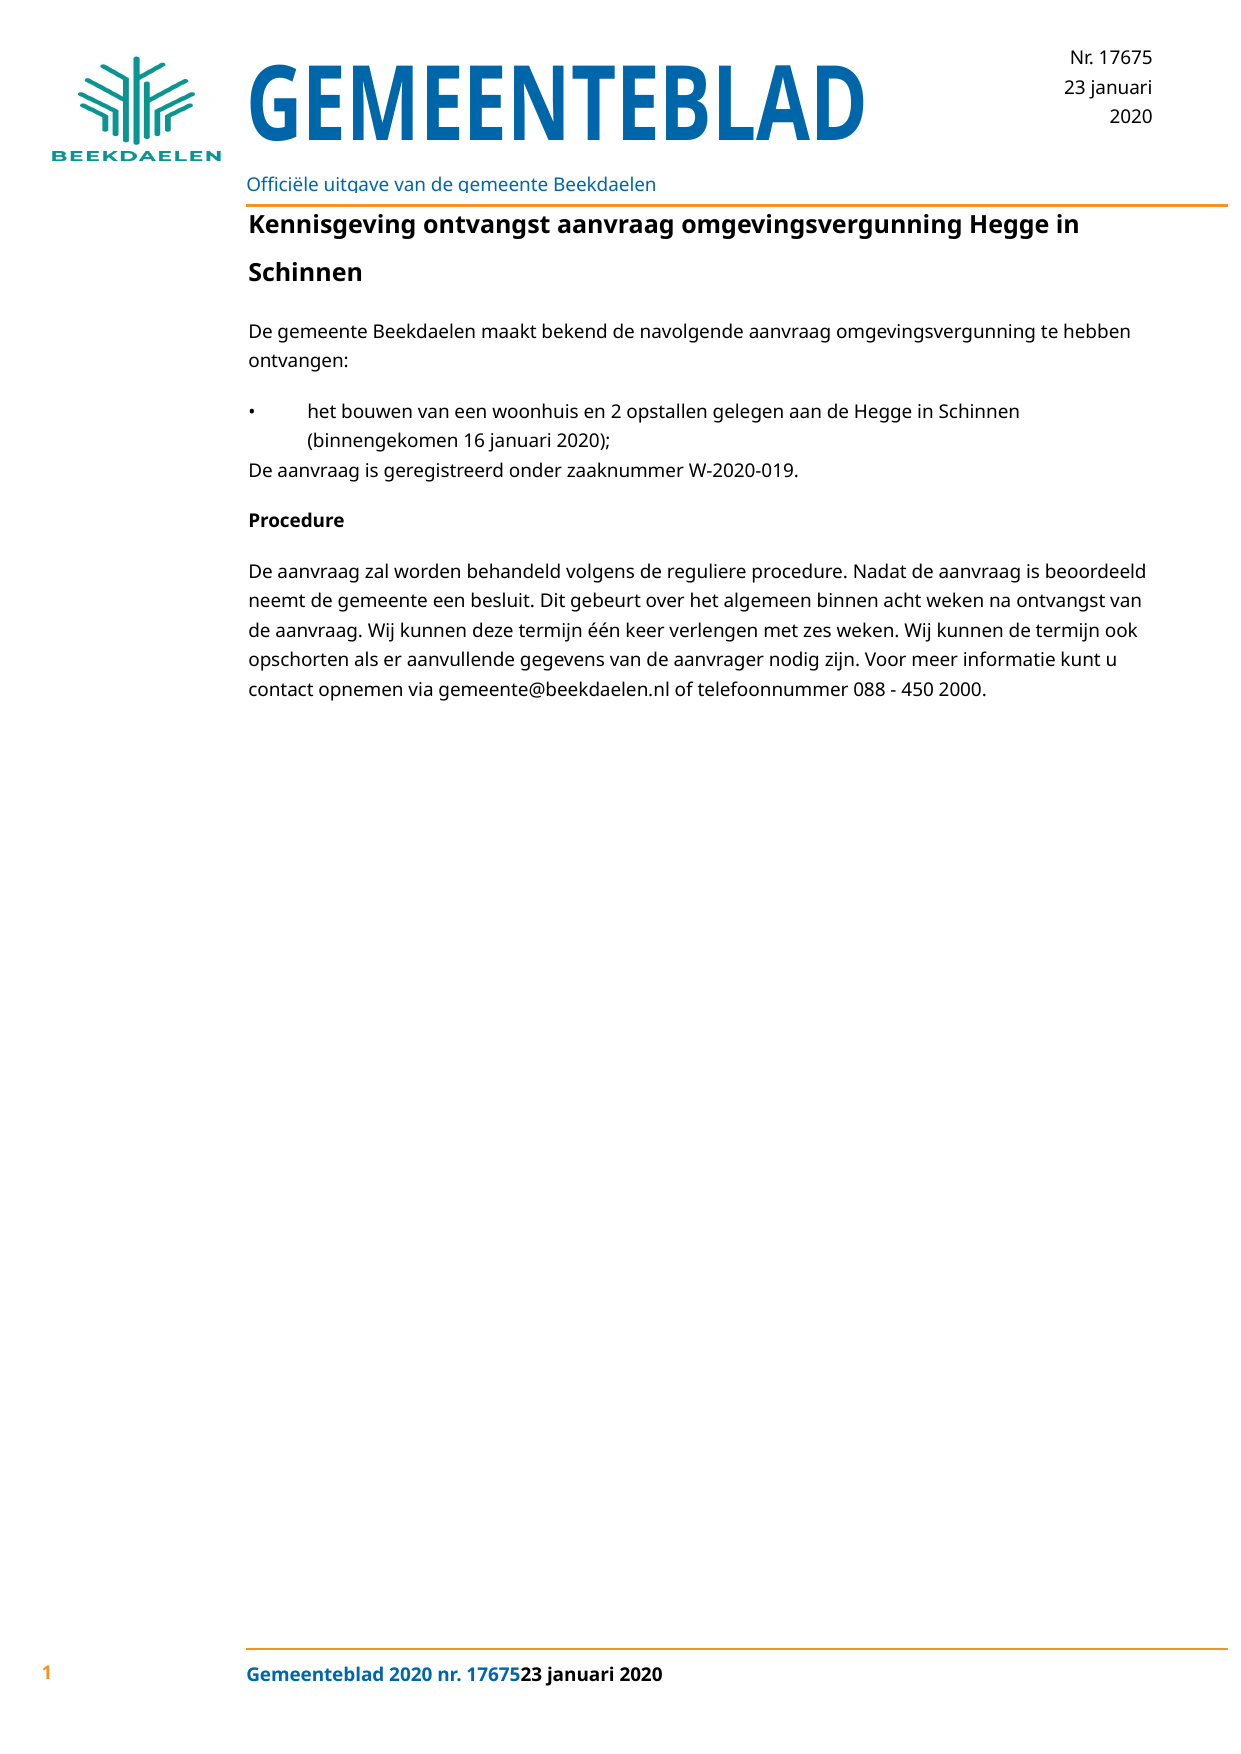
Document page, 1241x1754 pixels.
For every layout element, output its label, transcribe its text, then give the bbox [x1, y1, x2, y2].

text De gemeente Beekdaelen maakt bekend de navolgende aanvraag omgevingsvergunning te hebben ontvangen: [248, 318, 1152, 373]
text Kennisgeving ontvangst aanvraag omgevingsvergunning Hegge in Schinnen [248, 207, 1152, 288]
text De aanvraag zal worden behandeld volgens de reguliere procedure. Nadat de aanvraag is beoordeeld neemt de gemeente een besluit. Dit gebeurt over het algemeen binnen acht weken na ontvangst van de aanvraag. Wij kunnen deze termijn één keer verlengen met zes weken. Wij kunnen de termijn ook opschorten als er aanvullende gegevens van de aanvrager nodig zijn. Voor meer informatie kunt u contact opnemen via gemeente@beekdaelen.nl of telefoonnummer 088 - 450 2000. [248, 558, 1152, 702]
list het bouwen van een woonhuis en 2 opstallen gelegen aan de Hegge in Schinnen (binnengekomen 16 januari 2020); [248, 398, 1152, 453]
text Procedure [248, 507, 1152, 533]
text De aanvraag is geregistreerd onder zaaknummer W-2020-019. [248, 457, 1152, 483]
picture [41, 47, 231, 172]
